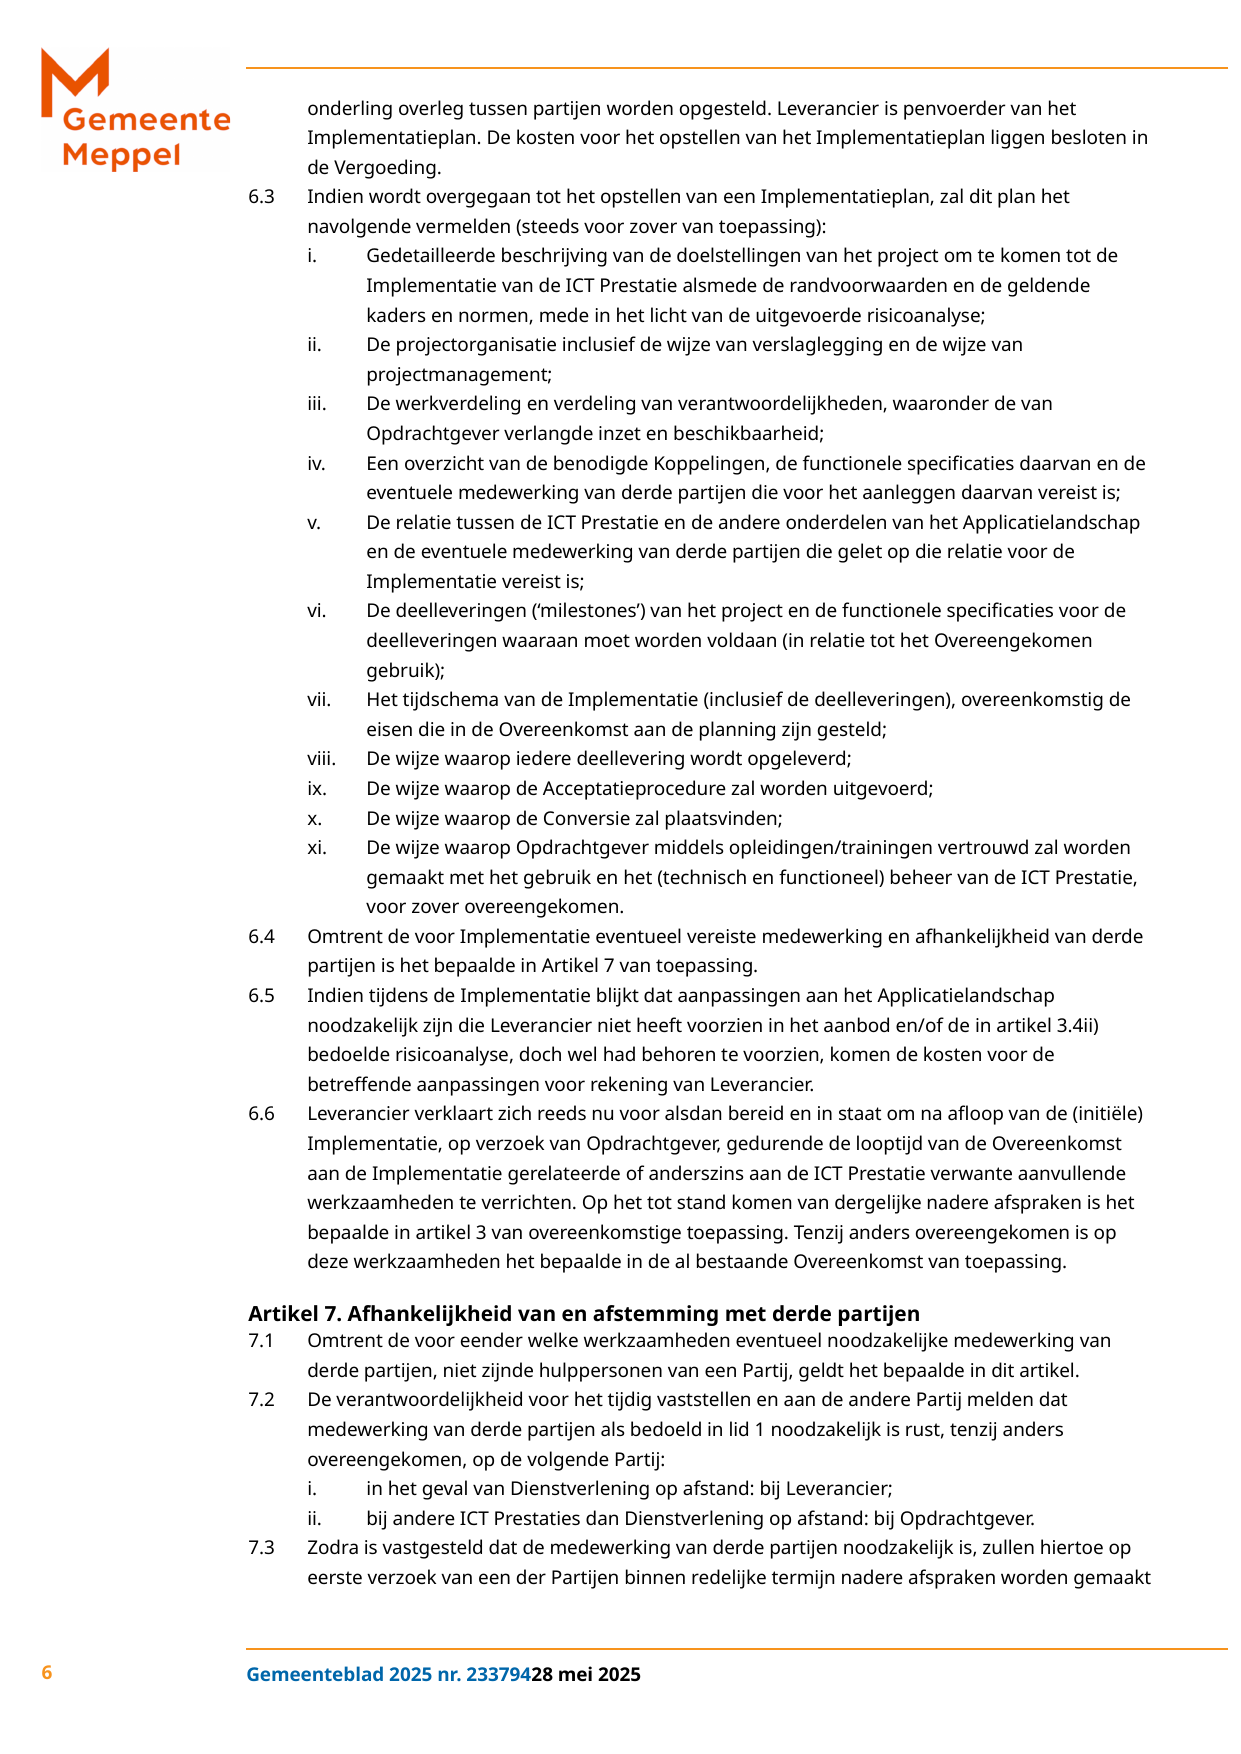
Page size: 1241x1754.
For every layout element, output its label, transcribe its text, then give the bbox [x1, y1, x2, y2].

list Het tijdschema van de Implementatie (inclusief de deelleveringen), overeenkomstig de eisen die in de Overeenkomst aan de planning zijn gesteld; [307, 686, 1152, 742]
list Zodra is vastgesteld dat de medewerking van derde partijen noodzakelijk is, zullen hiertoe op eerste verzoek van een der Partijen binnen redelijke termijn nadere afspraken worden gemaakt [248, 1534, 1152, 1590]
list De relatie tussen de ICT Prestatie en de andere onderdelen van het Applicatielandschap en de eventuele medewerking van derde partijen die gelet op die relatie voor de Implementatie vereist is; [307, 509, 1152, 594]
picture [41, 47, 231, 172]
list bij andere ICT Prestaties dan Dienstverlening op afstand: bij Opdrachtgever. [307, 1505, 1152, 1531]
list De wijze waarop de Acceptatieprocedure zal worden uitgevoerd; [307, 775, 1152, 801]
list Gedetailleerde beschrijving van de doelstellingen van het project om te komen tot de Implementatie van de ICT Prestatie alsmede de randvoorwaarden en de geldende kaders en normen, mede in het licht van de uitgevoerde risicoanalyse; [307, 243, 1152, 328]
list De deelleveringen (‘milestones’) van het project en de functionele specificaties voor de deelleveringen waaraan moet worden voldaan (in relatie tot het Overeengekomen gebruik); [307, 598, 1152, 683]
text Artikel 7. Afhankelijkheid van en afstemming met derde partijen [248, 1299, 1152, 1327]
list Indien tijdens de Implementatie blijkt dat aanpassingen aan het Applicatielandschap noodzakelijk zijn die Leverancier niet heeft voorzien in het aanbod en/of de in artikel 3.4ii) bedoelde risicoanalyse, doch wel had behoren te voorzien, komen de kosten voor de betreffende aanpassingen voor rekening van Leverancier. [248, 982, 1152, 1097]
list De werkverdeling en verdeling van verantwoordelijkheden, waaronder de van Opdrachtgever verlangde inzet en beschikbaarheid; [307, 391, 1152, 446]
list De wijze waarop iedere deellevering wordt opgeleverd; [307, 746, 1152, 771]
list De wijze waarop Opdrachtgever middels opleidingen/trainingen vertrouwd zal worden gemaakt met het gebruik en het (technisch en functioneel) beheer van de ICT Prestatie, voor zover overeengekomen. [307, 834, 1152, 919]
list Een overzicht van de benodigde Koppelingen, de functionele specificaties daarvan en de eventuele medewerking van derde partijen die voor het aanleggen daarvan vereist is; [307, 450, 1152, 505]
list De wijze waarop de Conversie zal plaatsvinden; [307, 805, 1152, 831]
list Indien wordt overgegaan tot het opstellen van een Implementatieplan, zal dit plan het navolgende vermelden (steeds voor zover van toepassing): [248, 183, 1152, 239]
list Omtrent de voor eender welke werkzaamheden eventueel noodzakelijke medewerking van derde partijen, niet zijnde hulppersonen van een Partij, geldt het bepaalde in dit artikel. [248, 1327, 1152, 1383]
list De verantwoordelijkheid voor het tijdig vaststellen en aan de andere Partij melden dat medewerking van derde partijen als bedoeld in lid 1 noodzakelijk is rust, tenzij anders overeengekomen, op de volgende Partij: [248, 1387, 1152, 1471]
list Omtrent de voor Implementatie eventueel vereiste medewerking en afhankelijkheid van derde partijen is het bepaalde in Artikel 7 van toepassing. [248, 923, 1152, 978]
list in het geval van Dienstverlening op afstand: bij Leverancier; [307, 1475, 1152, 1501]
list De projectorganisatie inclusief de wijze van verslaglegging en de wijze van projectmanagement; [307, 331, 1152, 387]
list onderling overleg tussen partijen worden opgesteld. Leverancier is penvoerder van het Implementatieplan. De kosten voor het opstellen van het Implementatieplan liggen besloten in de Vergoeding. [248, 95, 1152, 180]
list Leverancier verklaart zich reeds nu voor alsdan bereid en in staat om na afloop van de (initiële) Implementatie, op verzoek van Opdrachtgever, gedurende de looptijd van de Overeenkomst aan de Implementatie gerelateerde of anderszins aan de ICT Prestatie verwante aanvullende werkzaamheden te verrichten. Op het tot stand komen van dergelijke nadere afspraken is het bepaalde in artikel 3 van overeenkomstige toepassing. Tenzij anders overeengekomen is op deze werkzaamheden het bepaalde in de al bestaande Overeenkomst van toepassing. [248, 1101, 1152, 1274]
